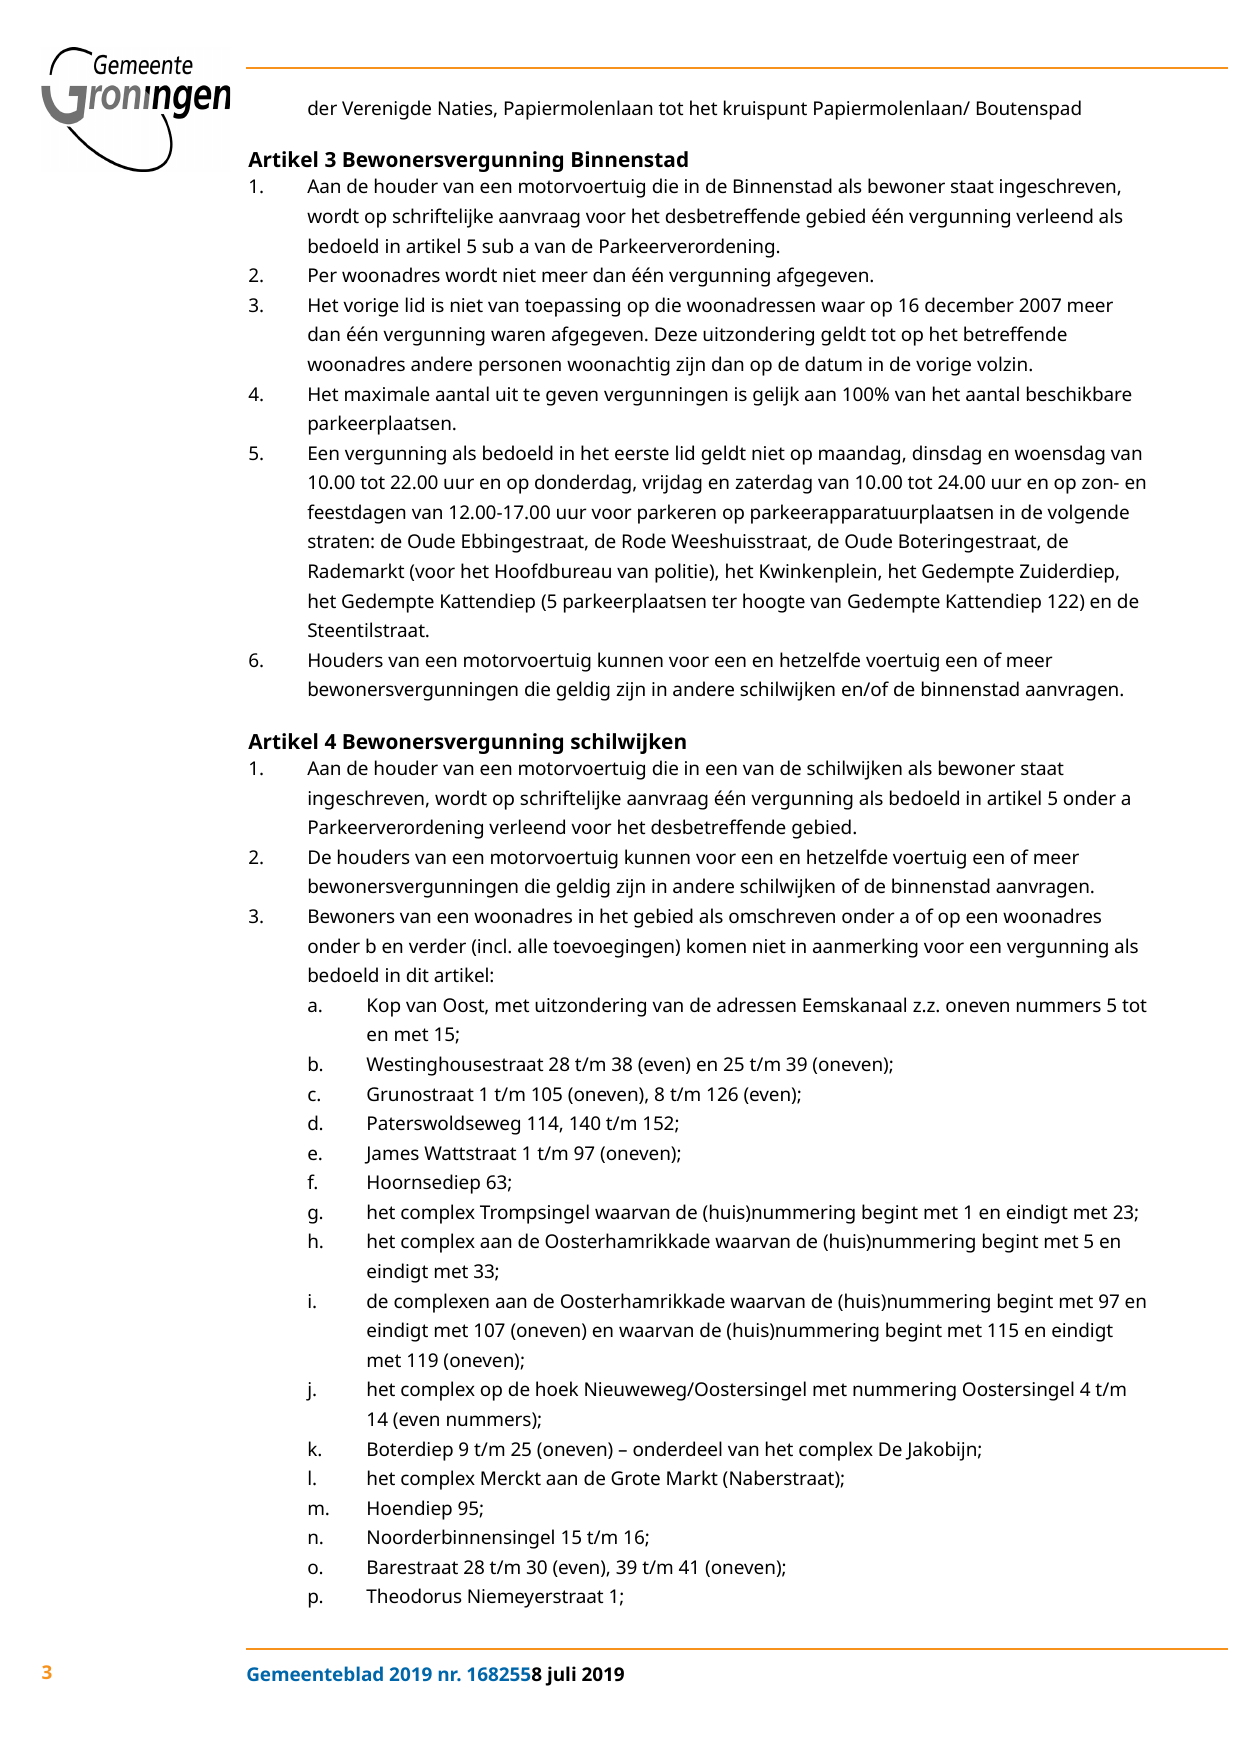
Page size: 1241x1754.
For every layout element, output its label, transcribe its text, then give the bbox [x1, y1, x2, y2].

list het complex Merckt aan de Grote Markt (Naberstraat); [307, 1465, 1152, 1491]
list Het maximale aantal uit te geven vergunningen is gelijk aan 100% van het aantal beschikbare parkeerplaatsen. [248, 381, 1152, 436]
list Barestraat 28 t/m 30 (even), 39 t/m 41 (oneven); [307, 1554, 1152, 1580]
list Aan de houder van een motorvoertuig die in de Binnenstad als bewoner staat ingeschreven, wordt op schriftelijke aanvraag voor het desbetreffende gebied één vergunning verleend als bedoeld in artikel 5 sub a van de Parkeerverordening. [248, 174, 1152, 258]
text Artikel 4 Bewonersvergunning schilwijken [248, 727, 1152, 755]
list der Verenigde Naties, Papiermolenlaan tot het kruispunt Papiermolenlaan/ Boutenspad [248, 95, 1152, 121]
list Theodorus Niemeyerstraat 1; [307, 1584, 1152, 1609]
list Hoornsediep 63; [307, 1169, 1152, 1195]
list Een vergunning als bedoeld in het eerste lid geldt niet op maandag, dinsdag en woensdag van 10.00 tot 22.00 uur en op donderdag, vrijdag en zaterdag van 10.00 tot 24.00 uur en op zon- en feestdagen van 12.00-17.00 uur voor parkeren op parkeerapparatuurplaatsen in de volgende straten: de Oude Ebbingestraat, de Rode Weeshuisstraat, de Oude Boteringestraat, de Rademarkt (voor het Hoofdbureau van politie), het Kwinkenplein, het Gedempte Zuiderdiep, het Gedempte Kattendiep (5 parkeerplaatsen ter hoogte van Gedempte Kattendiep 122) en de Steentilstraat. [248, 440, 1152, 643]
list Grunostraat 1 t/m 105 (oneven), 8 t/m 126 (even); [307, 1081, 1152, 1107]
list Bewoners van een woonadres in het gebied als omschreven onder a of op een woonadres onder b en verder (incl. alle toevoegingen) komen niet in aanmerking voor een vergunning als bedoeld in dit artikel: [248, 903, 1152, 988]
list De houders van een motorvoertuig kunnen voor een en hetzelfde voertuig een of meer bewonersvergunningen die geldig zijn in andere schilwijken of de binnenstad aanvragen. [248, 844, 1152, 899]
list het complex Trompsingel waarvan de (huis)nummering begint met 1 en eindigt met 23; [307, 1199, 1152, 1225]
list Noorderbinnensingel 15 t/m 16; [307, 1524, 1152, 1550]
list het complex aan de Oosterhamrikkade waarvan de (huis)nummering begint met 5 en eindigt met 33; [307, 1229, 1152, 1284]
list Aan de houder van een motorvoertuig die in een van de schilwijken als bewoner staat ingeschreven, wordt op schriftelijke aanvraag één vergunning als bedoeld in artikel 5 onder a Parkeerverordening verleend voor het desbetreffende gebied. [248, 755, 1152, 840]
list Paterswoldseweg 114, 140 t/m 152; [307, 1110, 1152, 1136]
list Per woonadres wordt niet meer dan één vergunning afgegeven. [248, 262, 1152, 288]
list de complexen aan de Oosterhamrikkade waarvan de (huis)nummering begint met 97 en eindigt met 107 (oneven) en waarvan de (huis)nummering begint met 115 en eindigt met 119 (oneven); [307, 1288, 1152, 1373]
list Kop van Oost, met uitzondering van de adressen Eemskanaal z.z. oneven nummers 5 tot en met 15; [307, 992, 1152, 1047]
list James Wattstraat 1 t/m 97 (oneven); [307, 1140, 1152, 1166]
list Westinghousestraat 28 t/m 38 (even) en 25 t/m 39 (oneven); [307, 1051, 1152, 1077]
text Artikel 3 Bewonersvergunning Binnenstad [248, 145, 1152, 174]
list Houders van een motorvoertuig kunnen voor een en hetzelfde voertuig een of meer bewonersvergunningen die geldig zijn in andere schilwijken en/of de binnenstad aanvragen. [248, 647, 1152, 702]
list Boterdiep 9 t/m 25 (oneven) – onderdeel van het complex De Jakobijn; [307, 1436, 1152, 1462]
picture [41, 47, 231, 172]
list Het vorige lid is niet van toepassing op die woonadressen waar op 16 december 2007 meer dan één vergunning waren afgegeven. Deze uitzondering geldt tot op het betreffende woonadres andere personen woonachtig zijn dan op de datum in de vorige volzin. [248, 292, 1152, 377]
list Hoendiep 95; [307, 1495, 1152, 1521]
list het complex op de hoek Nieuweweg/Oostersingel met nummering Oostersingel 4 t/m 14 (even nummers); [307, 1377, 1152, 1432]
